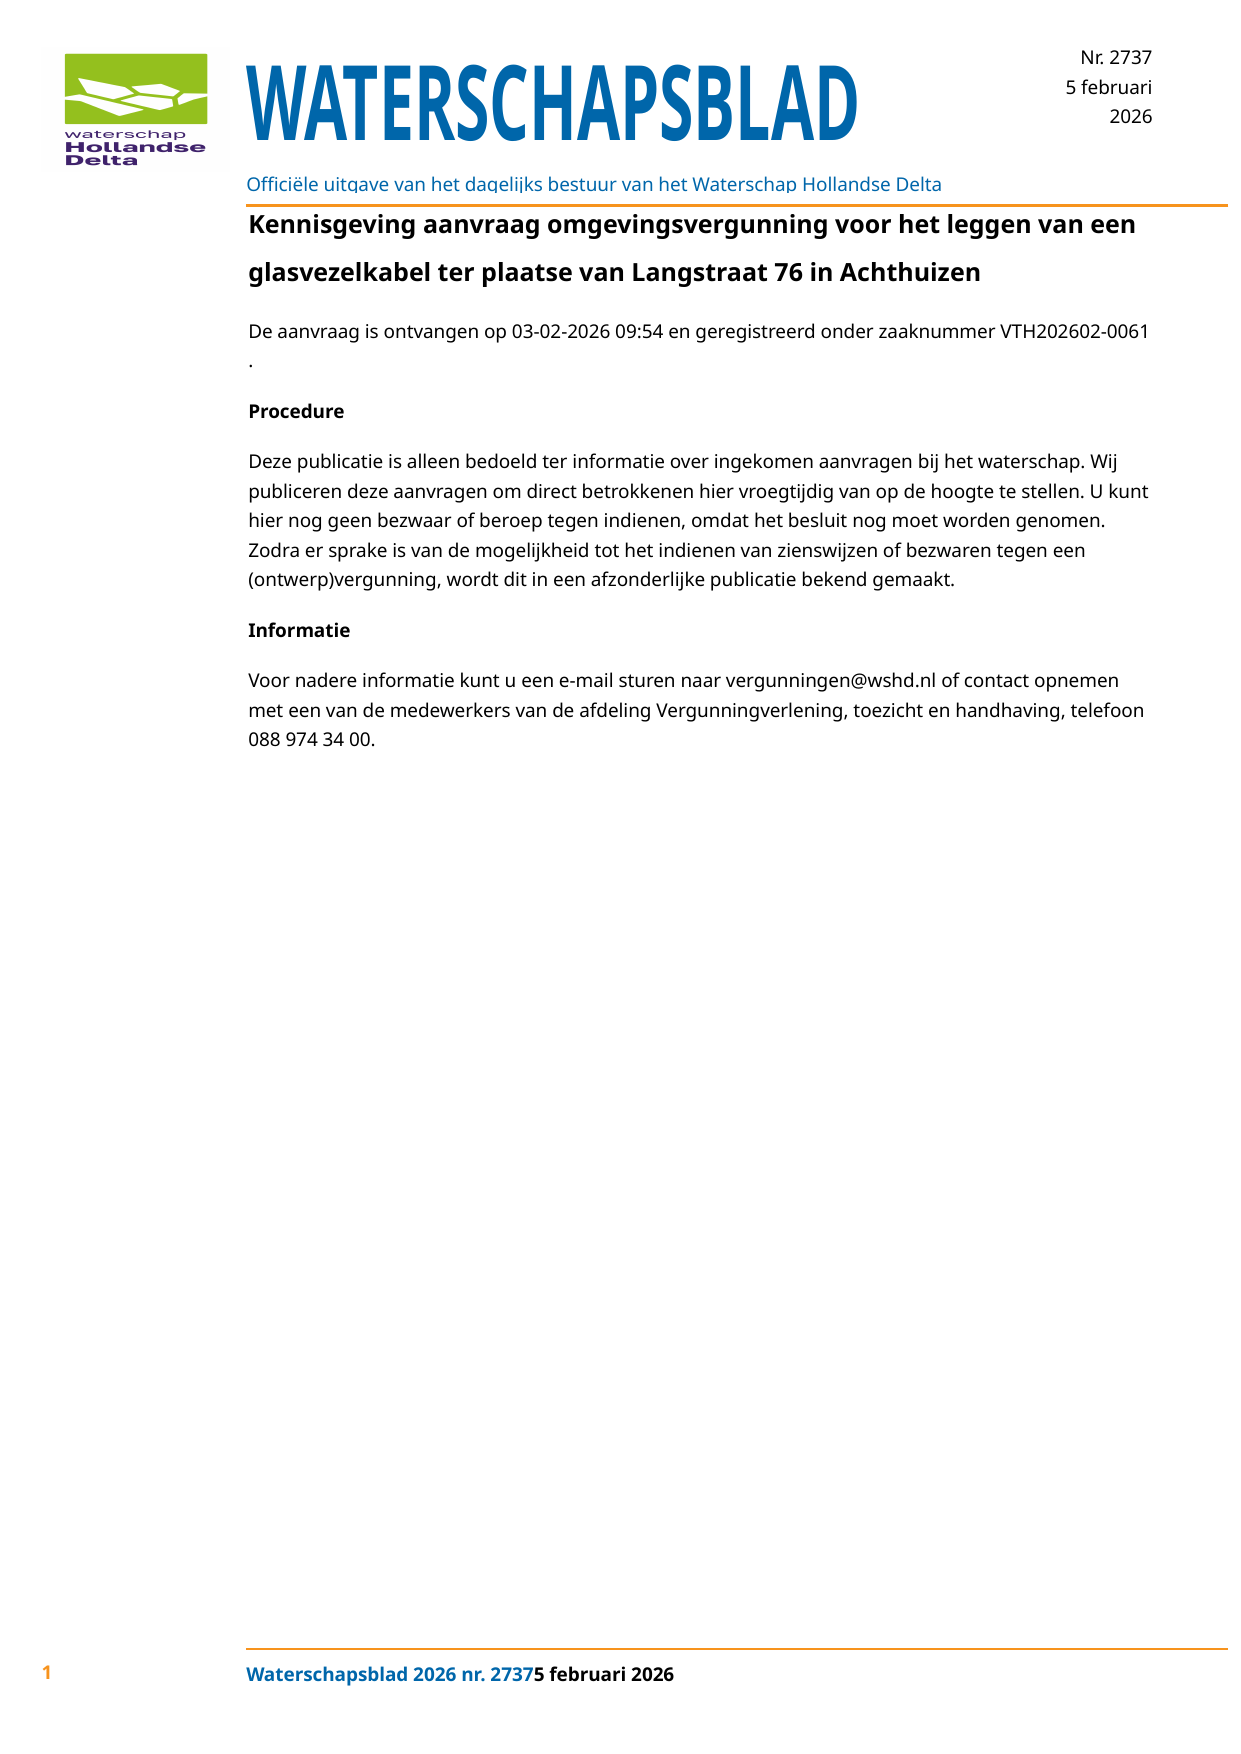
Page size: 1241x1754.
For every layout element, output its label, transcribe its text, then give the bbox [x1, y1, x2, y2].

text Informatie [248, 617, 1152, 643]
text Kennisgeving aanvraag omgevingsvergunning voor het leggen van een glasvezelkabel ter plaatse van Langstraat 76 in Achthuizen [248, 207, 1152, 288]
text Deze publicatie is alleen bedoeld ter informatie over ingekomen aanvragen bij het waterschap. Wij publiceren deze aanvragen om direct betrokkenen hier vroegtijdig van op de hoogte te stellen. U kunt hier nog geen bezwaar of beroep tegen indienen, omdat het besluit nog moet worden genomen. Zodra er sprake is van de mogelijkheid tot het indienen van zienswijzen of bezwaren tegen een (ontwerp)vergunning, wordt dit in een afzonderlijke publicatie bekend gemaakt. [248, 448, 1152, 592]
text De aanvraag is ontvangen op 03-02-2026 09:54 en geregistreerd onder zaaknummer VTH202602-0061 . [248, 318, 1152, 373]
text Procedure [248, 398, 1152, 424]
picture [41, 47, 231, 172]
text Voor nadere informatie kunt u een e-mail sturen naar vergunningen@wshd.nl of contact opnemen met een van de medewerkers van de afdeling Vergunningverlening, toezicht en handhaving, telefoon 088 974 34 00. [248, 667, 1152, 752]
